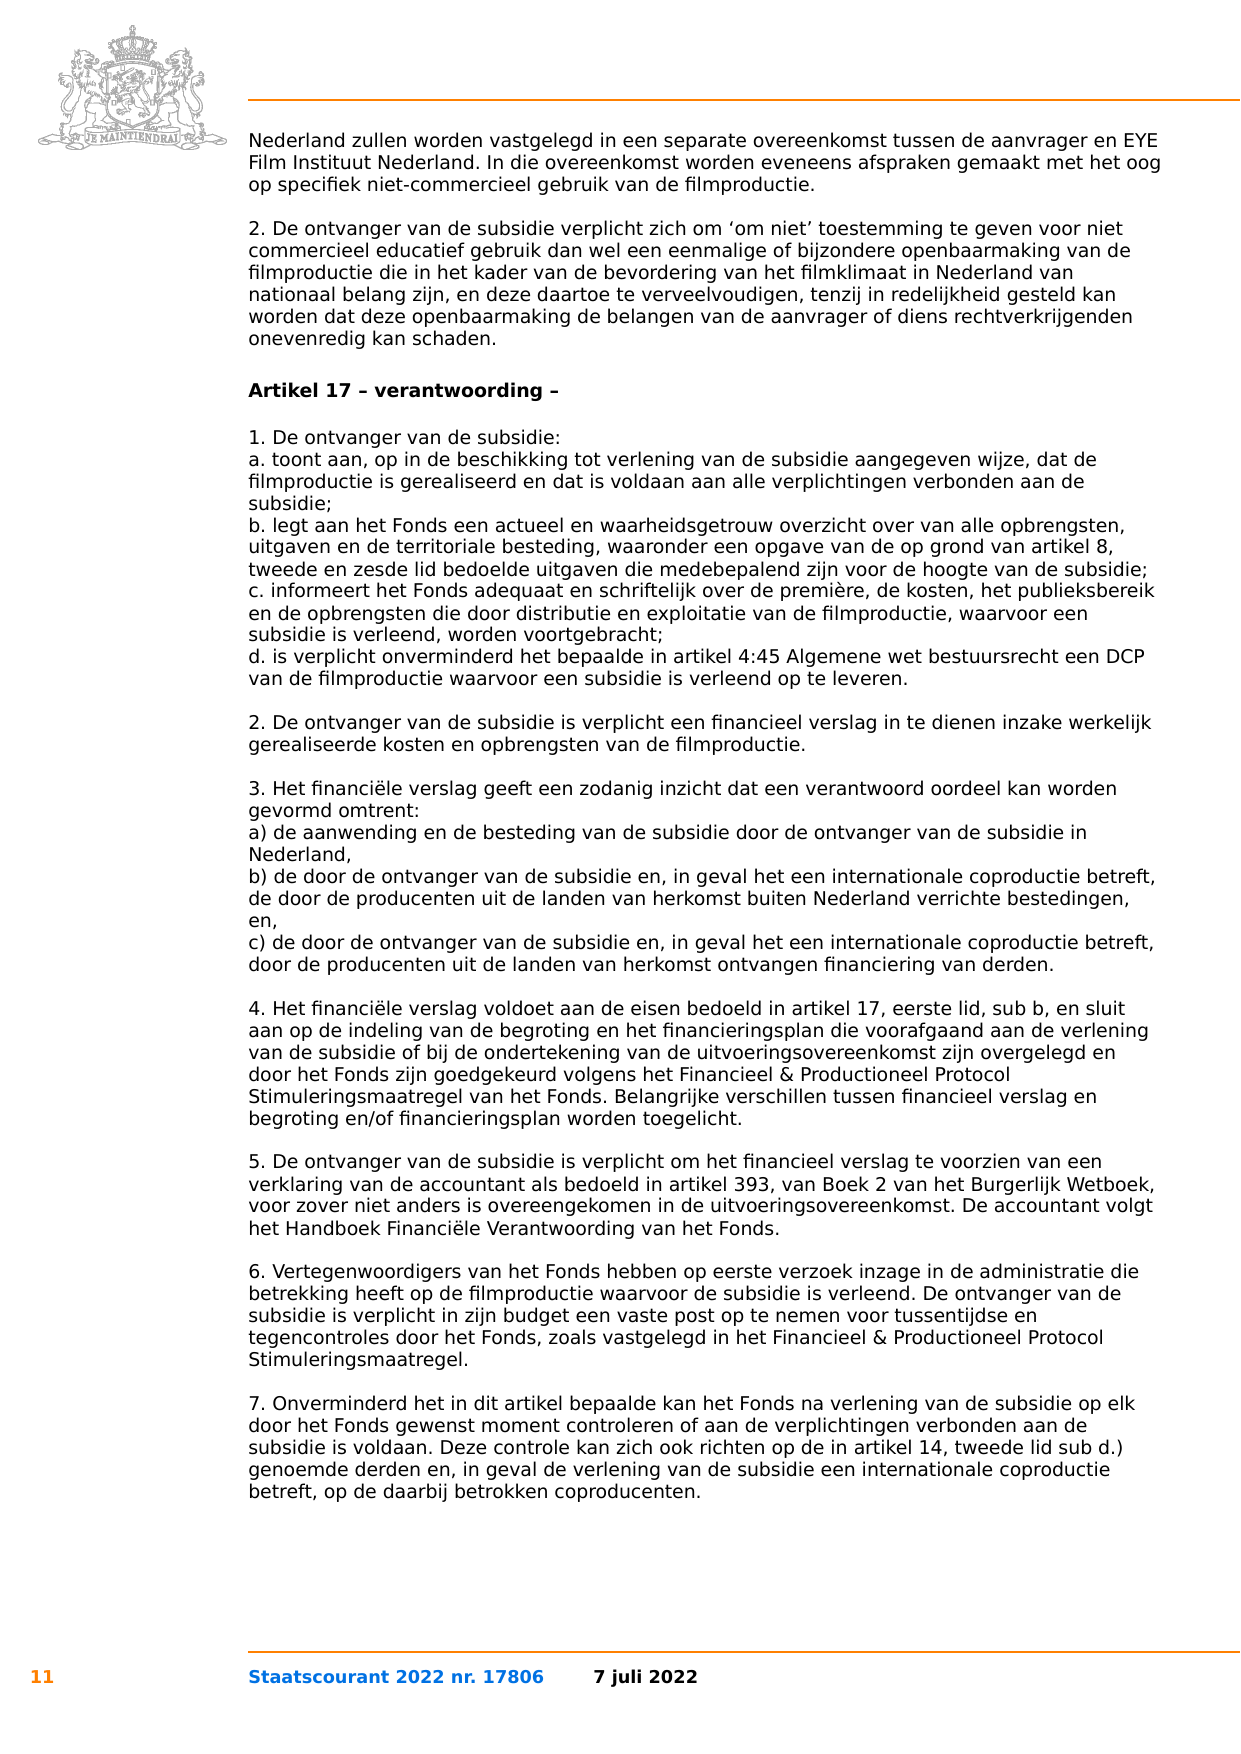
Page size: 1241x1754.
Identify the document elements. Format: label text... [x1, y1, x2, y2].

text 4. Het financiële verslag voldoet aan de eisen bedoeld in artikel 17, eerste lid, sub b, en sluit aan op de indeling van de begroting en het financieringsplan die voorafgaand aan de verlening van de subsidie of bij de ondertekening van de uitvoeringsovereenkomst zijn overgelegd en door het Fonds zijn goedgekeurd volgens het Financieel & Productioneel Protocol Stimuleringsmaatregel van het Fonds. Belangrijke verschillen tussen financieel verslag en begroting en/of financieringsplan worden toegelicht. [248, 998, 1163, 1129]
text a) de aanwending en de besteding van de subsidie door de ontvanger van de subsidie in Nederland, [248, 822, 1163, 866]
text c) de door de ontvanger van de subsidie en, in geval het een internationale coproductie betreft, door de producenten uit de landen van herkomst ontvangen financiering van derden. [248, 932, 1163, 976]
picture [38, 25, 227, 150]
text 7. Onverminderd het in dit artikel bepaalde kan het Fonds na verlening van de subsidie op elk door het Fonds gewenst moment controleren of aan de verplichtingen verbonden aan de subsidie is voldaan. Deze controle kan zich ook richten op de in artikel 14, tweede lid sub d.) genoemde derden en, in geval de verlening van de subsidie een internationale coproductie betreft, op de daarbij betrokken coproducenten. [248, 1393, 1163, 1503]
text 6. Vertegenwoordigers van het Fonds hebben op eerste verzoek inzage in de administratie die betrekking heeft op de filmproductie waarvoor de subsidie is verleend. De ontvanger van de subsidie is verplicht in zijn budget een vaste post op te nemen voor tussentijdse en tegencontroles door het Fonds, zoals vastgelegd in het Financieel & Productioneel Protocol Stimuleringsmaatregel. [248, 1261, 1163, 1371]
text Nederland zullen worden vastgelegd in een separate overeenkomst tussen de aanvrager en EYE Film Instituut Nederland. In die overeenkomst worden eveneens afspraken gemaakt met het oog op specifiek niet-commercieel gebruik van de filmproductie. [248, 130, 1163, 196]
text b. legt aan het Fonds een actueel en waarheidsgetrouw overzicht over van alle opbrengsten, uitgaven en de territoriale besteding, waaronder een opgave van de op grond van artikel 8, tweede en zesde lid bedoelde uitgaven die medebepalend zijn voor de hoogte van de subsidie; [248, 514, 1163, 580]
text d. is verplicht onverminderd het bepaalde in artikel 4:45 Algemene wet bestuursrecht een DCP van de filmproductie waarvoor een subsidie is verleend op te leveren. [248, 646, 1163, 690]
text 5. De ontvanger van de subsidie is verplicht om het financieel verslag te voorzien van een verklaring van de accountant als bedoeld in artikel 393, van Boek 2 van het Burgerlijk Wetboek, voor zover niet anders is overeengekomen in de uitvoeringsovereenkomst. De accountant volgt het Handboek Financiële Verantwoording van het Fonds. [248, 1151, 1163, 1239]
subtitle Artikel 17 – verantwoording – [248, 379, 1163, 402]
text 1. De ontvanger van de subsidie: [248, 427, 1163, 448]
text 2. De ontvanger van de subsidie is verplicht een financieel verslag in te dienen inzake werkelijk gerealiseerde kosten en opbrengsten van de filmproductie. [248, 712, 1163, 756]
text 3. Het financiële verslag geeft een zodanig inzicht dat een verantwoord oordeel kan worden gevormd omtrent: [248, 778, 1163, 822]
text a. toont aan, op in de beschikking tot verlening van de subsidie aangegeven wijze, dat de filmproductie is gerealiseerd en dat is voldaan aan alle verplichtingen verbonden aan de subsidie; [248, 448, 1163, 514]
text b) de door de ontvanger van de subsidie en, in geval het een internationale coproductie betreft, de door de producenten uit de landen van herkomst buiten Nederland verrichte bestedingen, en, [248, 866, 1163, 932]
text c. informeert het Fonds adequaat en schriftelijk over de première, de kosten, het publieksbereik en de opbrengsten die door distributie en exploitatie van de filmproductie, waarvoor een subsidie is verleend, worden voortgebracht; [248, 580, 1163, 646]
text 2. De ontvanger van de subsidie verplicht zich om ‘om niet’ toestemming te geven voor niet commercieel educatief gebruik dan wel een eenmalige of bijzondere openbaarmaking van de filmproductie die in het kader van de bevordering van het filmklimaat in Nederland van nationaal belang zijn, en deze daartoe te verveelvoudigen, tenzij in redelijkheid gesteld kan worden dat deze openbaarmaking de belangen van de aanvrager of diens rechtverkrijgenden onevenredig kan schaden. [248, 218, 1163, 349]
